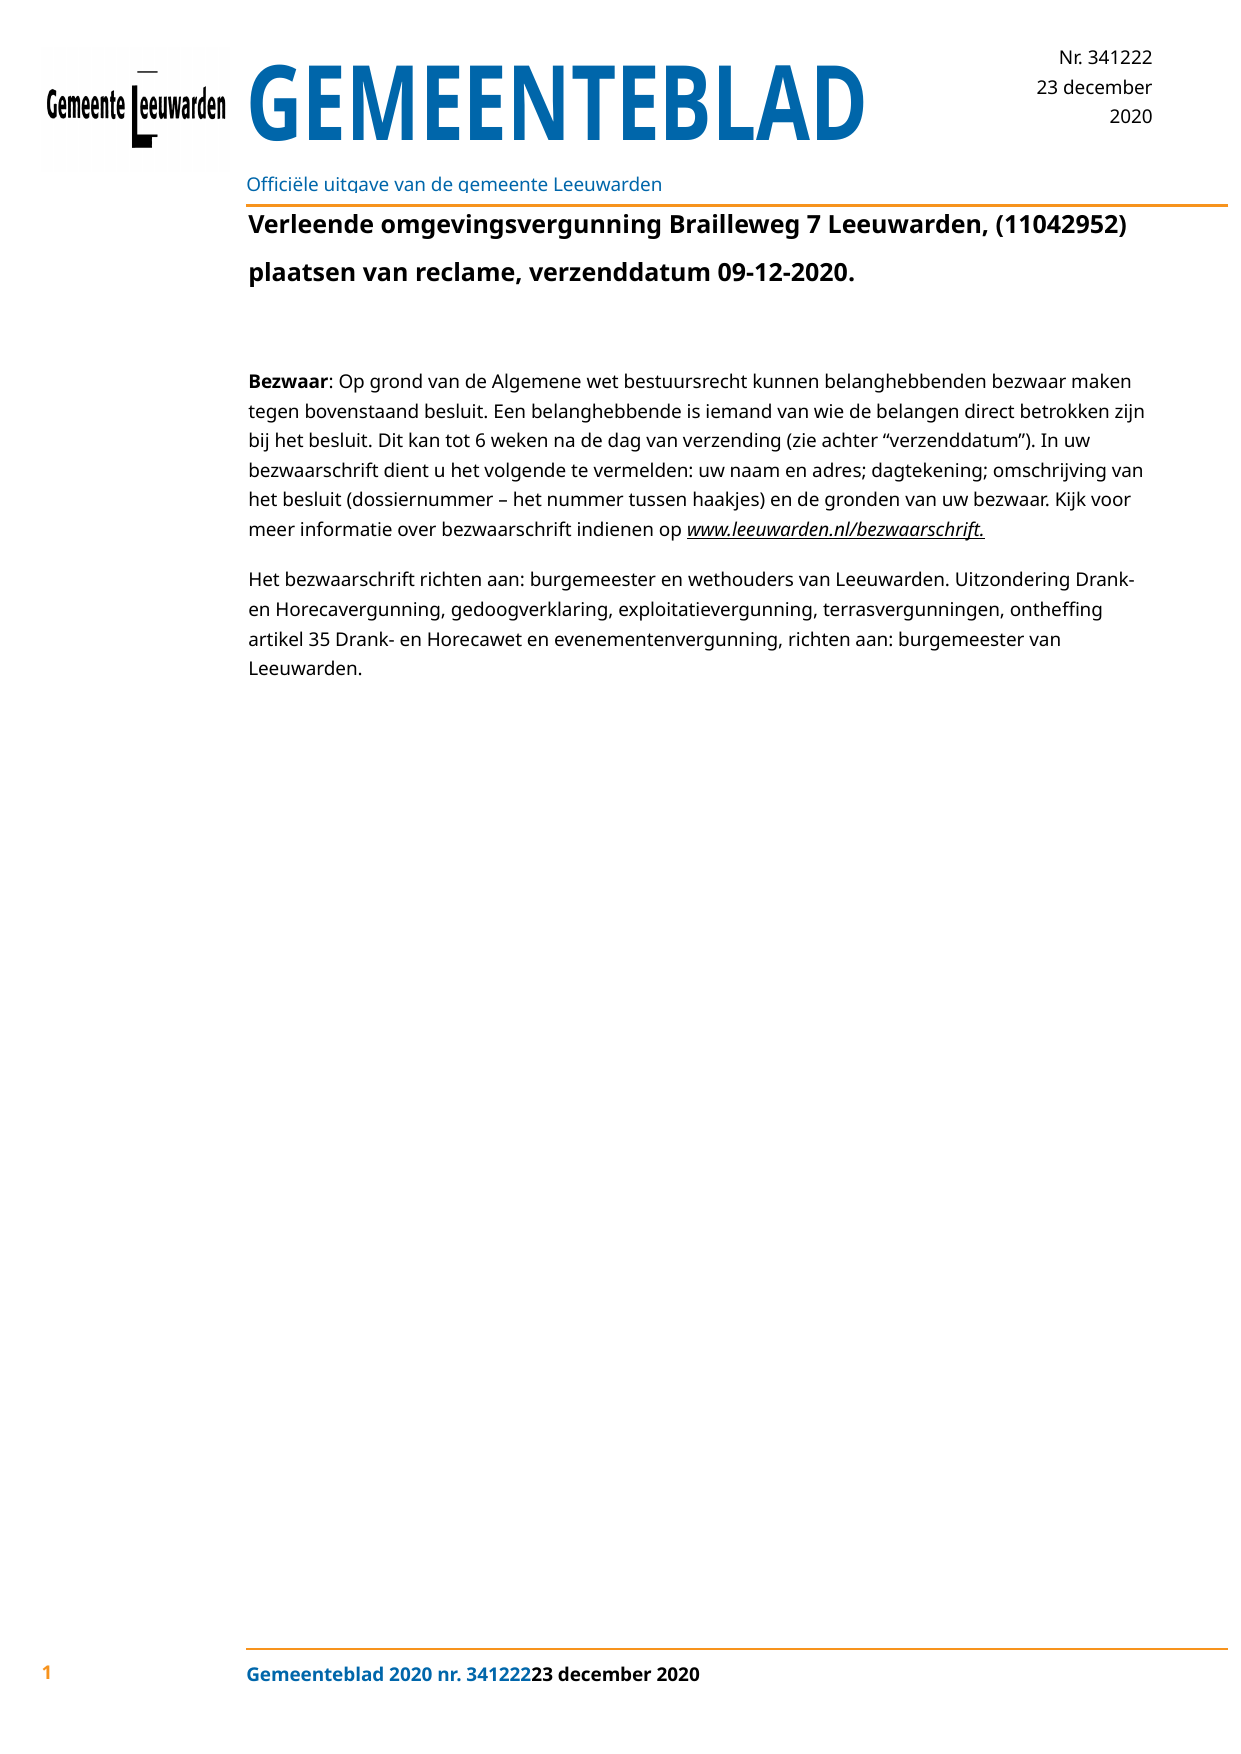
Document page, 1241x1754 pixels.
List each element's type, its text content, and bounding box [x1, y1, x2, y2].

text Bezwaar: Op grond van de Algemene wet bestuursrecht kunnen belanghebbenden bezwaar maken tegen bovenstaand besluit. Een belanghebbende is iemand van wie de belangen direct betrokken zijn bij het besluit. Dit kan tot 6 weken na de dag van verzending (zie achter “verzenddatum”). In uw bezwaarschrift dient u het volgende te vermelden: uw naam en adres; dagtekening; omschrijving van het besluit (dossiernummer – het nummer tussen haakjes) en de gronden van uw bezwaar. Kijk voor meer informatie over bezwaarschrift indienen op www.leeuwarden.nl/bezwaarschrift. [248, 368, 1152, 542]
text Het bezwaarschrift richten aan: burgemeester en wethouders van Leeuwarden. Uitzondering Drank- en Horecavergunning, gedoogverklaring, exploitatievergunning, terrasvergunningen, ontheffing artikel 35 Drank- en Horecawet en evenementenvergunning, richten aan: burgemeester van Leeuwarden. [248, 567, 1152, 681]
picture [41, 47, 231, 172]
text Verleende omgevingsvergunning Brailleweg 7 Leeuwarden, (11042952) plaatsen van reclame, verzenddatum 09-12-2020. [248, 207, 1152, 288]
